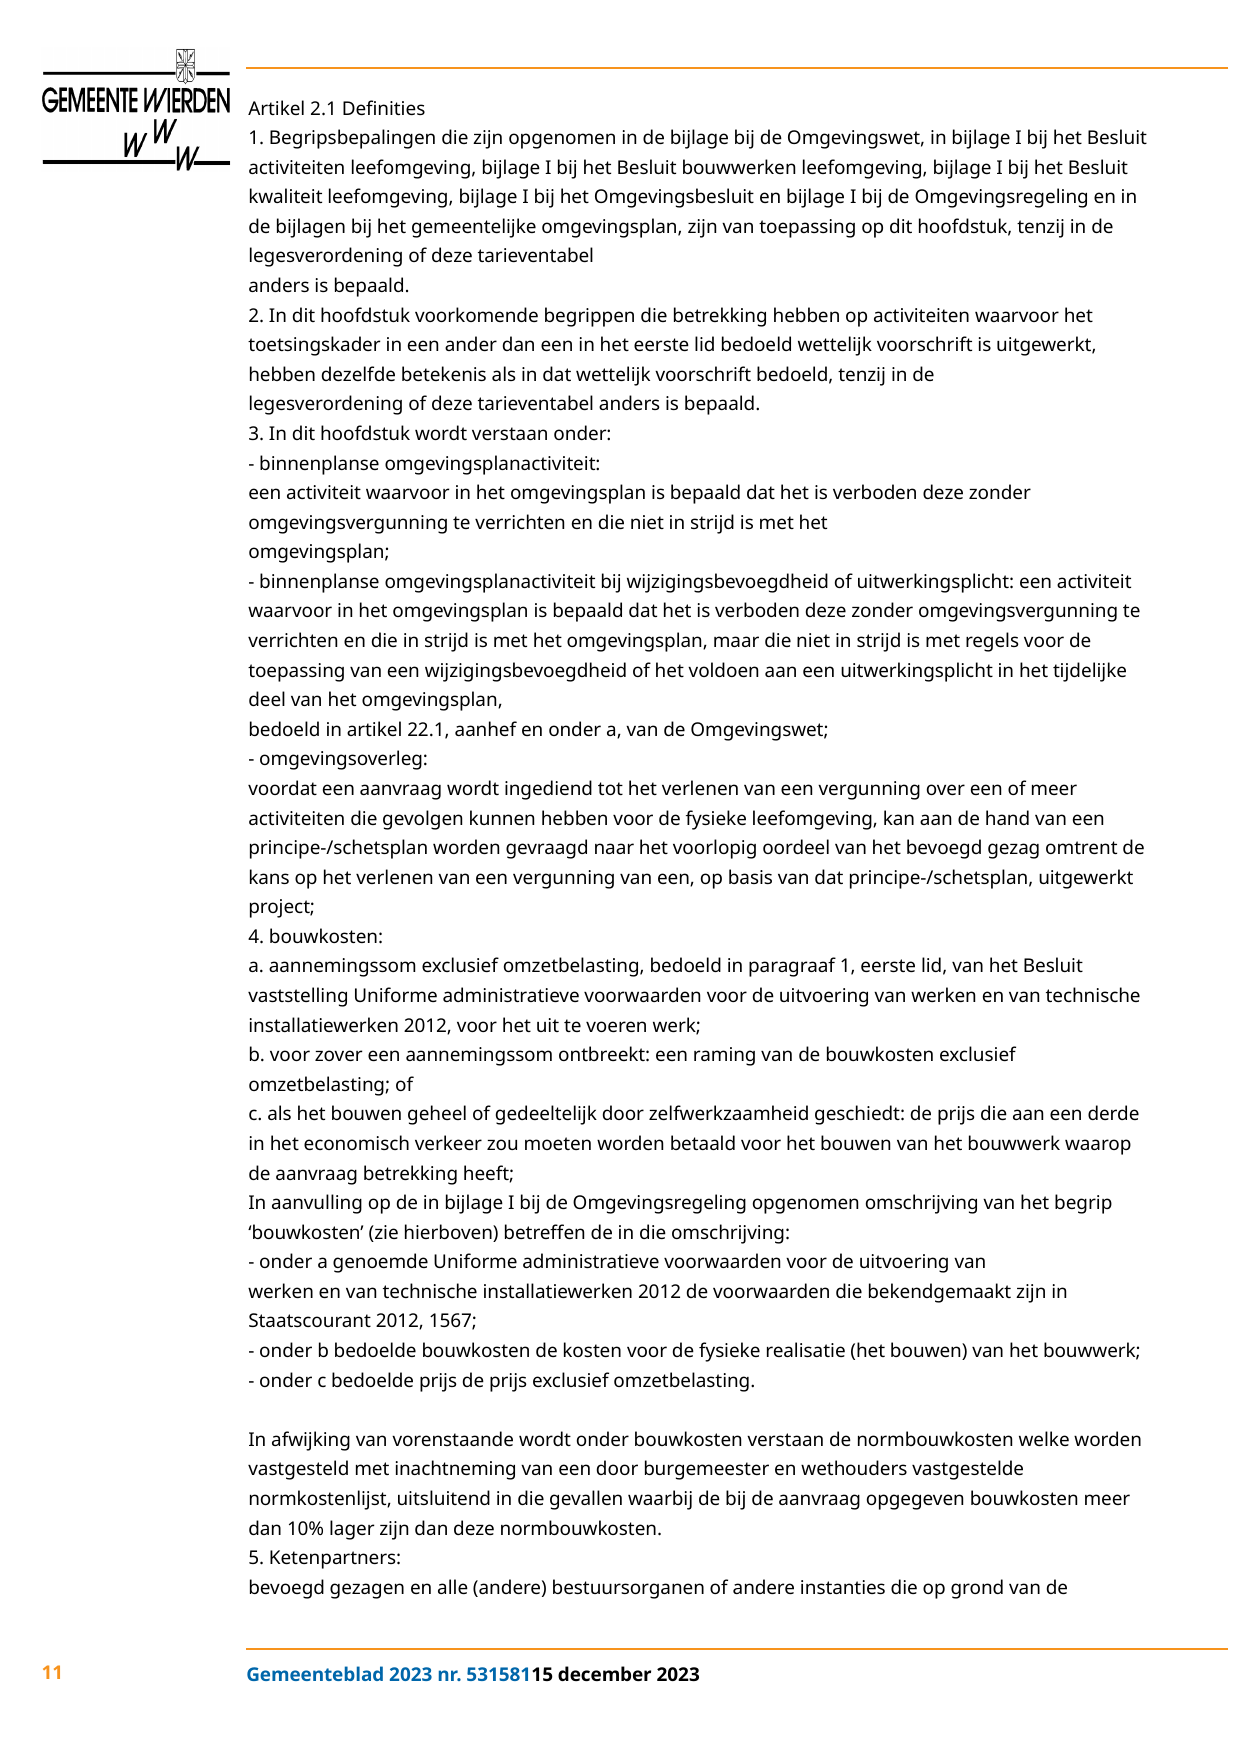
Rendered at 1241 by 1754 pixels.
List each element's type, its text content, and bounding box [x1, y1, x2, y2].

text bevoegd gezagen en alle (andere) bestuursorganen of andere instanties die op grond van de [248, 1574, 1152, 1600]
text - onder a genoemde Uniforme administratieve voorwaarden voor de uitvoering van [248, 1248, 1152, 1274]
text 3. In dit hoofdstuk wordt verstaan onder: [248, 420, 1152, 446]
text - omgevingsoverleg: [248, 746, 1152, 771]
text een activiteit waarvoor in het omgevingsplan is bepaald dat het is verboden deze zonder omgevingsvergunning te verrichten en die niet in strijd is met het [248, 479, 1152, 535]
text In afwijking van vorenstaande wordt onder bouwkosten verstaan de normbouwkosten welke worden vastgesteld met inachtneming van een door burgemeester en wethouders vastgestelde normkostenlijst, uitsluitend in die gevallen waarbij de bij de aanvraag opgegeven bouwkosten meer dan 10% lager zijn dan deze normbouwkosten. [248, 1426, 1152, 1541]
text - onder c bedoelde prijs de prijs exclusief omzetbelasting. [248, 1367, 1152, 1393]
text bedoeld in artikel 22.1, aanhef en onder a, van de Omgevingswet; [248, 716, 1152, 742]
text anders is bepaald. [248, 272, 1152, 298]
text b. voor zover een aannemingssom ontbreekt: een raming van de bouwkosten exclusief omzetbelasting; of [248, 1041, 1152, 1097]
text legesverordening of deze tarieventabel anders is bepaald. [248, 391, 1152, 416]
text - binnenplanse omgevingsplanactiviteit bij wijzigingsbevoegdheid of uitwerkingsplicht: een activiteit waarvoor in het omgevingsplan is bepaald dat het is verboden deze zonder omgevingsvergunning te verrichten en die in strijd is met het omgevingsplan, maar die niet in strijd is met regels voor de toepassing van een wijzigingsbevoegdheid of het voldoen aan een uitwerkingsplicht in het tijdelijke deel van het omgevingsplan, [248, 568, 1152, 712]
text 1. Begripsbepalingen die zijn opgenomen in de bijlage bij de Omgevingswet, in bijlage I bij het Besluit activiteiten leefomgeving, bijlage I bij het Besluit bouwwerken leefomgeving, bijlage I bij het Besluit kwaliteit leefomgeving, bijlage I bij het Omgevingsbesluit en bijlage I bij de Omgevingsregeling en in de bijlagen bij het gemeentelijke omgevingsplan, zijn van toepassing op dit hoofdstuk, tenzij in de legesverordening of deze tarieventabel [248, 124, 1152, 268]
text 4. bouwkosten: [248, 923, 1152, 949]
text Artikel 2.1 Definities [248, 95, 1152, 121]
text werken en van technische installatiewerken 2012 de voorwaarden die bekendgemaakt zijn in Staatscourant 2012, 1567; [248, 1278, 1152, 1333]
text omgevingsplan; [248, 538, 1152, 564]
text - onder b bedoelde bouwkosten de kosten voor de fysieke realisatie (het bouwen) van het bouwwerk; [248, 1337, 1152, 1363]
picture [41, 47, 231, 172]
text a. aannemingssom exclusief omzetbelasting, bedoeld in paragraaf 1, eerste lid, van het Besluit vaststelling Uniforme administratieve voorwaarden voor de uitvoering van werken en van technische installatiewerken 2012, voor het uit te voeren werk; [248, 953, 1152, 1038]
text In aanvulling op de in bijlage I bij de Omgevingsregeling opgenomen omschrijving van het begrip ‘bouwkosten’ (zie hierboven) betreffen de in die omschrijving: [248, 1189, 1152, 1245]
text voordat een aanvraag wordt ingediend tot het verlenen van een vergunning over een of meer activiteiten die gevolgen kunnen hebben voor de fysieke leefomgeving, kan aan de hand van een principe-/schetsplan worden gevraagd naar het voorlopig oordeel van het bevoegd gezag omtrent de kans op het verlenen van een vergunning van een, op basis van dat principe-/schetsplan, uitgewerkt project; [248, 775, 1152, 919]
text c. als het bouwen geheel of gedeeltelijk door zelfwerkzaamheid geschiedt: de prijs die aan een derde in het economisch verkeer zou moeten worden betaald voor het bouwen van het bouwwerk waarop de aanvraag betrekking heeft; [248, 1101, 1152, 1186]
text - binnenplanse omgevingsplanactiviteit: [248, 450, 1152, 476]
text 2. In dit hoofdstuk voorkomende begrippen die betrekking hebben op activiteiten waarvoor het toetsingskader in een ander dan een in het eerste lid bedoeld wettelijk voorschrift is uitgewerkt, hebben dezelfde betekenis als in dat wettelijk voorschrift bedoeld, tenzij in de [248, 302, 1152, 387]
text 5. Ketenpartners: [248, 1544, 1152, 1570]
